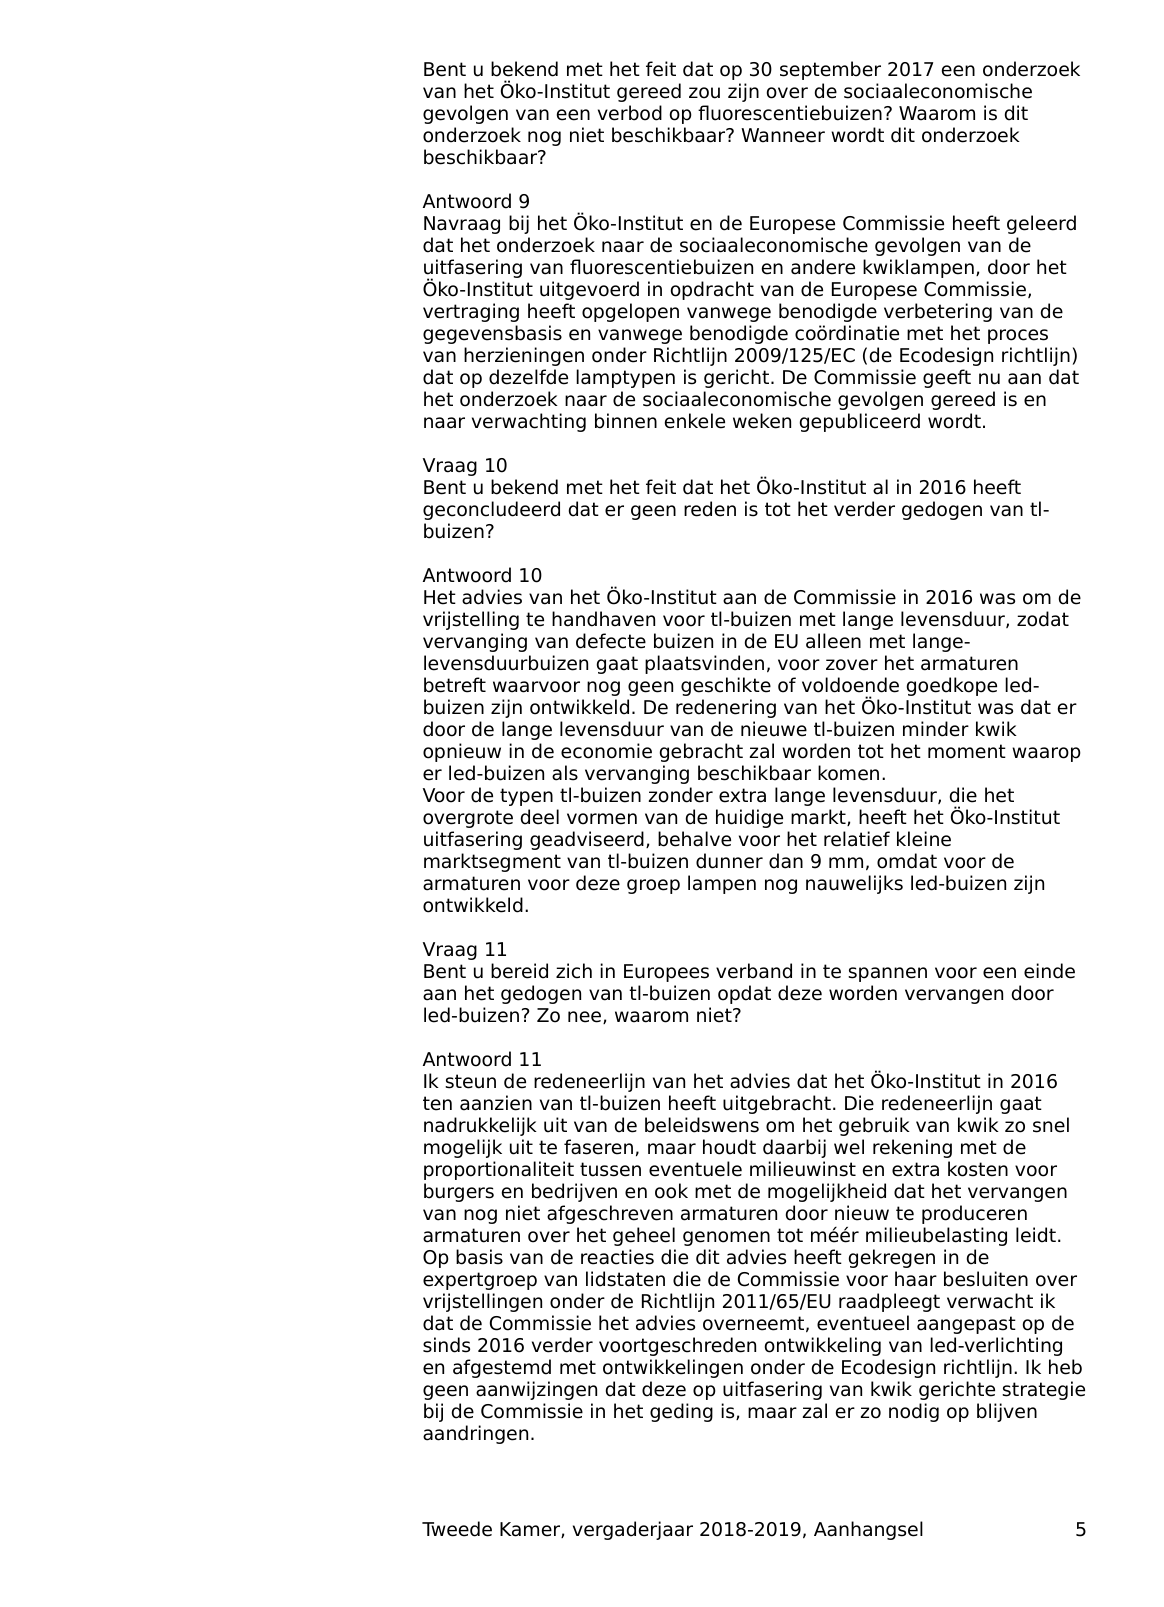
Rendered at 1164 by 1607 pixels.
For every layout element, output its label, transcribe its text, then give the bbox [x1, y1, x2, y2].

text Het advies van het Öko-Institut aan de Commissie in 2016 was om de vrijstelling te handhaven voor tl-buizen met lange levensduur, zodat vervanging van defecte buizen in de EU alleen met lange-levensduurbuizen gaat plaatsvinden, voor zover het armaturen betreft waarvoor nog geen geschikte of voldoende goedkope led-buizen zijn ontwikkeld. De redenering van het Öko-Institut was dat er door de lange levensduur van de nieuwe tl-buizen minder kwik opnieuw in de economie gebracht zal worden tot het moment waarop er led-buizen als vervanging beschikbaar komen. [422, 587, 1087, 785]
text Antwoord 9 [422, 191, 1087, 213]
text Navraag bij het Öko-Institut en de Europese Commissie heeft geleerd dat het onderzoek naar de sociaaleconomische gevolgen van de uitfasering van fluorescentiebuizen en andere kwiklampen, door het Öko-Institut uitgevoerd in opdracht van de Europese Commissie, vertraging heeft opgelopen vanwege benodigde verbetering van de gegevensbasis en vanwege benodigde coördinatie met het proces van herzieningen onder Richtlijn 2009/125/EC (de Ecodesign richtlijn) dat op dezelfde lamptypen is gericht. De Commissie geeft nu aan dat het onderzoek naar de sociaaleconomische gevolgen gereed is en naar verwachting binnen enkele weken gepubliceerd wordt. [422, 213, 1087, 433]
text Antwoord 11 [422, 1049, 1087, 1071]
text Ik steun de redeneerlijn van het advies dat het Öko-Institut in 2016 ten aanzien van tl-buizen heeft uitgebracht. Die redeneerlijn gaat nadrukkelijk uit van de beleidswens om het gebruik van kwik zo snel mogelijk uit te faseren, maar houdt daarbij wel rekening met de proportionaliteit tussen eventuele milieuwinst en extra kosten voor burgers en bedrijven en ook met de mogelijkheid dat het vervangen van nog niet afgeschreven armaturen door nieuw te produceren armaturen over het geheel genomen tot méér milieubelasting leidt. Op basis van de reacties die dit advies heeft gekregen in de expertgroep van lidstaten die de Commissie voor haar besluiten over vrijstellingen onder de Richtlijn 2011/65/EU raadpleegt verwacht ik dat de Commissie het advies overneemt, eventueel aangepast op de sinds 2016 verder voortgeschreden ontwikkeling van led-verlichting en afgestemd met ontwikkelingen onder de Ecodesign richtlijn. Ik heb geen aanwijzingen dat deze op uitfasering van kwik gerichte strategie bij de Commissie in het geding is, maar zal er zo nodig op blijven aandringen. [422, 1071, 1087, 1445]
text Vraag 11 [422, 939, 1087, 961]
text Bent u bereid zich in Europees verband in te spannen voor een einde aan het gedogen van tl-buizen opdat deze worden vervangen door led-buizen? Zo nee, waarom niet? [422, 961, 1087, 1027]
text Voor de typen tl-buizen zonder extra lange levensduur, die het overgrote deel vormen van de huidige markt, heeft het Öko-Institut uitfasering geadviseerd, behalve voor het relatief kleine marktsegment van tl-buizen dunner dan 9 mm, omdat voor de armaturen voor deze groep lampen nog nauwelijks led-buizen zijn ontwikkeld. [422, 785, 1087, 917]
text Bent u bekend met het feit dat op 30 september 2017 een onderzoek van het Öko-Institut gereed zou zijn over de sociaaleconomische gevolgen van een verbod op fluorescentiebuizen? Waarom is dit onderzoek nog niet beschikbaar? Wanneer wordt dit onderzoek beschikbaar? [422, 59, 1087, 169]
text Bent u bekend met het feit dat het Öko-Institut al in 2016 heeft geconcludeerd dat er geen reden is tot het verder gedogen van tl-buizen? [422, 477, 1087, 543]
text Vraag 10 [422, 455, 1087, 477]
text Antwoord 10 [422, 565, 1087, 587]
